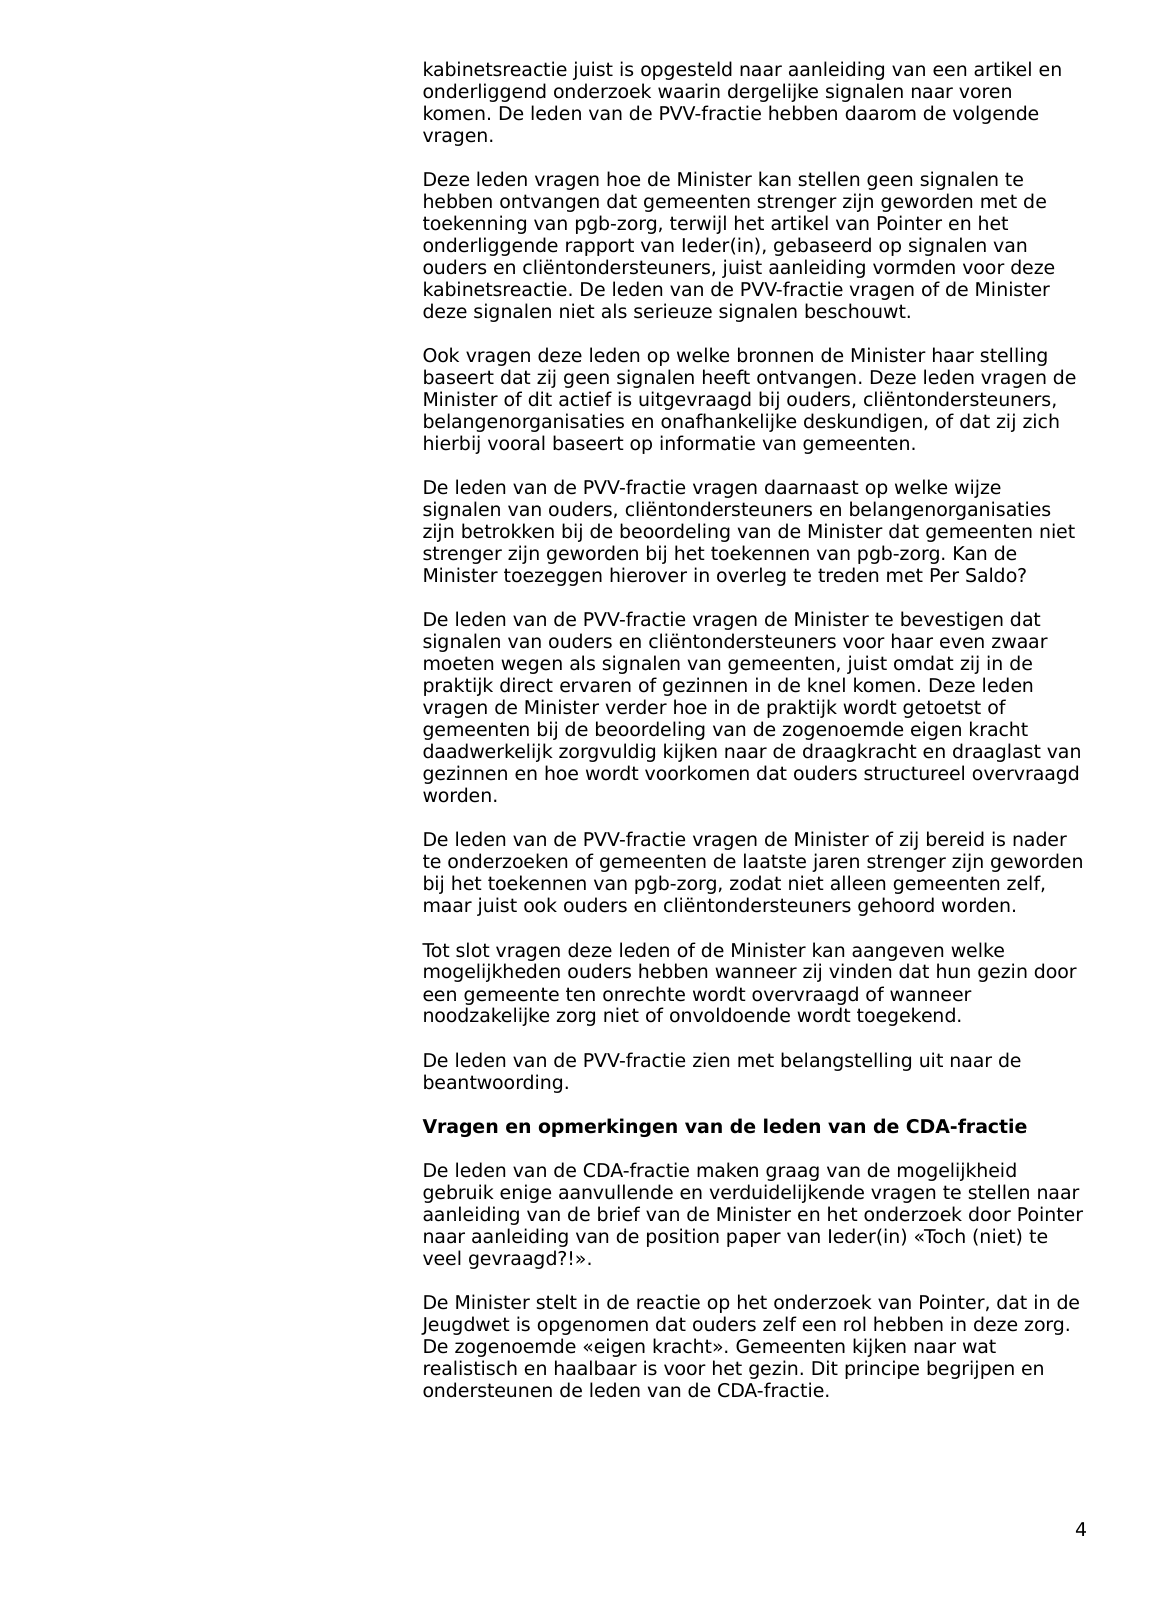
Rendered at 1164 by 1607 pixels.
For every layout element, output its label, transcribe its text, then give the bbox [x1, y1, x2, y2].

text De leden van de PVV-fractie zien met belangstelling uit naar de beantwoording. [422, 1049, 1087, 1093]
text De leden van de PVV-fractie vragen de Minister of zij bereid is nader te onderzoeken of gemeenten de laatste jaren strenger zijn geworden bij het toekennen van pgb-zorg, zodat niet alleen gemeenten zelf, maar juist ook ouders en cliëntondersteuners gehoord worden. [422, 829, 1087, 917]
text De leden van de PVV-fractie vragen de Minister te bevestigen dat signalen van ouders en cliëntondersteuners voor haar even zwaar moeten wegen als signalen van gemeenten, juist omdat zij in de praktijk direct ervaren of gezinnen in de knel komen. Deze leden vragen de Minister verder hoe in de praktijk wordt getoetst of gemeenten bij de beoordeling van de zogenoemde eigen kracht daadwerkelijk zorgvuldig kijken naar de draagkracht en draaglast van gezinnen en hoe wordt voorkomen dat ouders structureel overvraagd worden. [422, 609, 1087, 807]
text De leden van de CDA-fractie maken graag van de mogelijkheid gebruik enige aanvullende en verduidelijkende vragen te stellen naar aanleiding van de brief van de Minister en het onderzoek door Pointer naar aanleiding van de position paper van Ieder(in) «Toch (niet) te veel gevraagd?!». [422, 1160, 1087, 1270]
subtitle Vragen en opmerkingen van de leden van de CDA-fractie [422, 1116, 1087, 1138]
text Ook vragen deze leden op welke bronnen de Minister haar stelling baseert dat zij geen signalen heeft ontvangen. Deze leden vragen de Minister of dit actief is uitgevraagd bij ouders, cliëntondersteuners, belangenorganisaties en onafhankelijke deskundigen, of dat zij zich hierbij vooral baseert op informatie van gemeenten. [422, 345, 1087, 455]
text De Minister stelt in de reactie op het onderzoek van Pointer, dat in de Jeugdwet is opgenomen dat ouders zelf een rol hebben in deze zorg. De zogenoemde «eigen kracht». Gemeenten kijken naar wat realistisch en haalbaar is voor het gezin. Dit principe begrijpen en ondersteunen de leden van de CDA-fractie. [422, 1292, 1087, 1402]
text De leden van de PVV-fractie vragen daarnaast op welke wijze signalen van ouders, cliëntondersteuners en belangenorganisaties zijn betrokken bij de beoordeling van de Minister dat gemeenten niet strenger zijn geworden bij het toekennen van pgb-zorg. Kan de Minister toezeggen hierover in overleg te treden met Per Saldo? [422, 477, 1087, 587]
text Deze leden vragen hoe de Minister kan stellen geen signalen te hebben ontvangen dat gemeenten strenger zijn geworden met de toekenning van pgb-zorg, terwijl het artikel van Pointer en het onderliggende rapport van Ieder(in), gebaseerd op signalen van ouders en cliëntondersteuners, juist aanleiding vormden voor deze kabinetsreactie. De leden van de PVV-fractie vragen of de Minister deze signalen niet als serieuze signalen beschouwt. [422, 169, 1087, 323]
text kabinetsreactie juist is opgesteld naar aanleiding van een artikel en onderliggend onderzoek waarin dergelijke signalen naar voren komen. De leden van de PVV-fractie hebben daarom de volgende vragen. [422, 59, 1087, 147]
text Tot slot vragen deze leden of de Minister kan aangeven welke mogelijkheden ouders hebben wanneer zij vinden dat hun gezin door een gemeente ten onrechte wordt overvraagd of wanneer noodzakelijke zorg niet of onvoldoende wordt toegekend. [422, 939, 1087, 1027]
